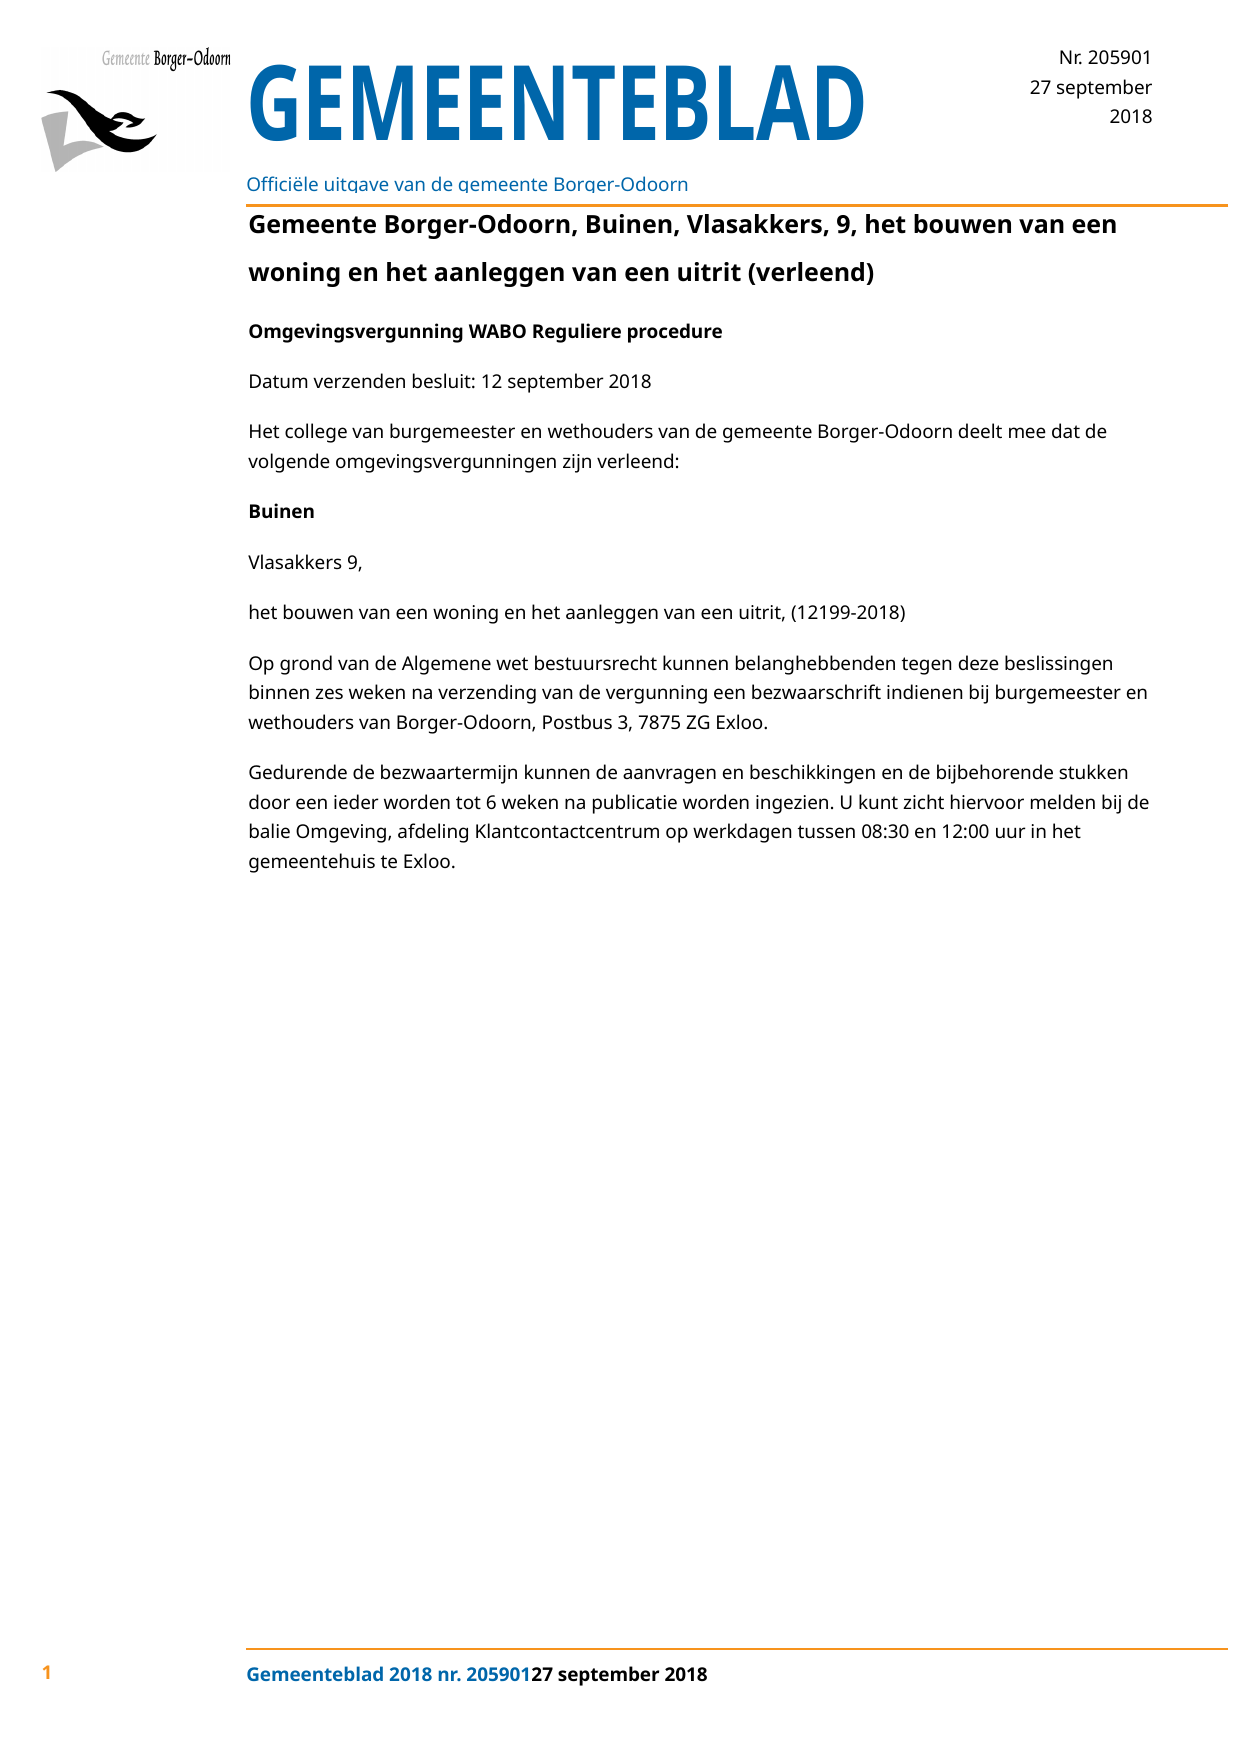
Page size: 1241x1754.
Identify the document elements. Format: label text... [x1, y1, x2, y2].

text Buinen [248, 499, 1152, 524]
text het bouwen van een woning en het aanleggen van een uitrit, (12199-2018) [248, 599, 1152, 625]
text Gemeente Borger-Odoorn, Buinen, Vlasakkers, 9, het bouwen van een woning en het aanleggen van een uitrit (verleend) [248, 207, 1152, 288]
text Het college van burgemeester en wethouders van de gemeente Borger-Odoorn deelt mee dat de volgende omgevingsvergunningen zijn verleend: [248, 419, 1152, 474]
picture [41, 47, 231, 172]
text Gedurende de bezwaartermijn kunnen de aanvragen en beschikkingen en de bijbehorende stukken door een ieder worden tot 6 weken na publicatie worden ingezien. U kunt zicht hiervoor melden bij de balie Omgeving, afdeling Klantcontactcentrum op werkdagen tussen 08:30 en 12:00 uur in het gemeentehuis te Exloo. [248, 759, 1152, 874]
text Omgevingsvergunning WABO Reguliere procedure [248, 318, 1152, 344]
text Datum verzenden besluit: 12 september 2018 [248, 368, 1152, 394]
text Vlasakkers 9, [248, 549, 1152, 575]
text Op grond van de Algemene wet bestuursrecht kunnen belanghebbenden tegen deze beslissingen binnen zes weken na verzending van de vergunning een bezwaarschrift indienen bij burgemeester en wethouders van Borger-Odoorn, Postbus 3, 7875 ZG Exloo. [248, 650, 1152, 735]
